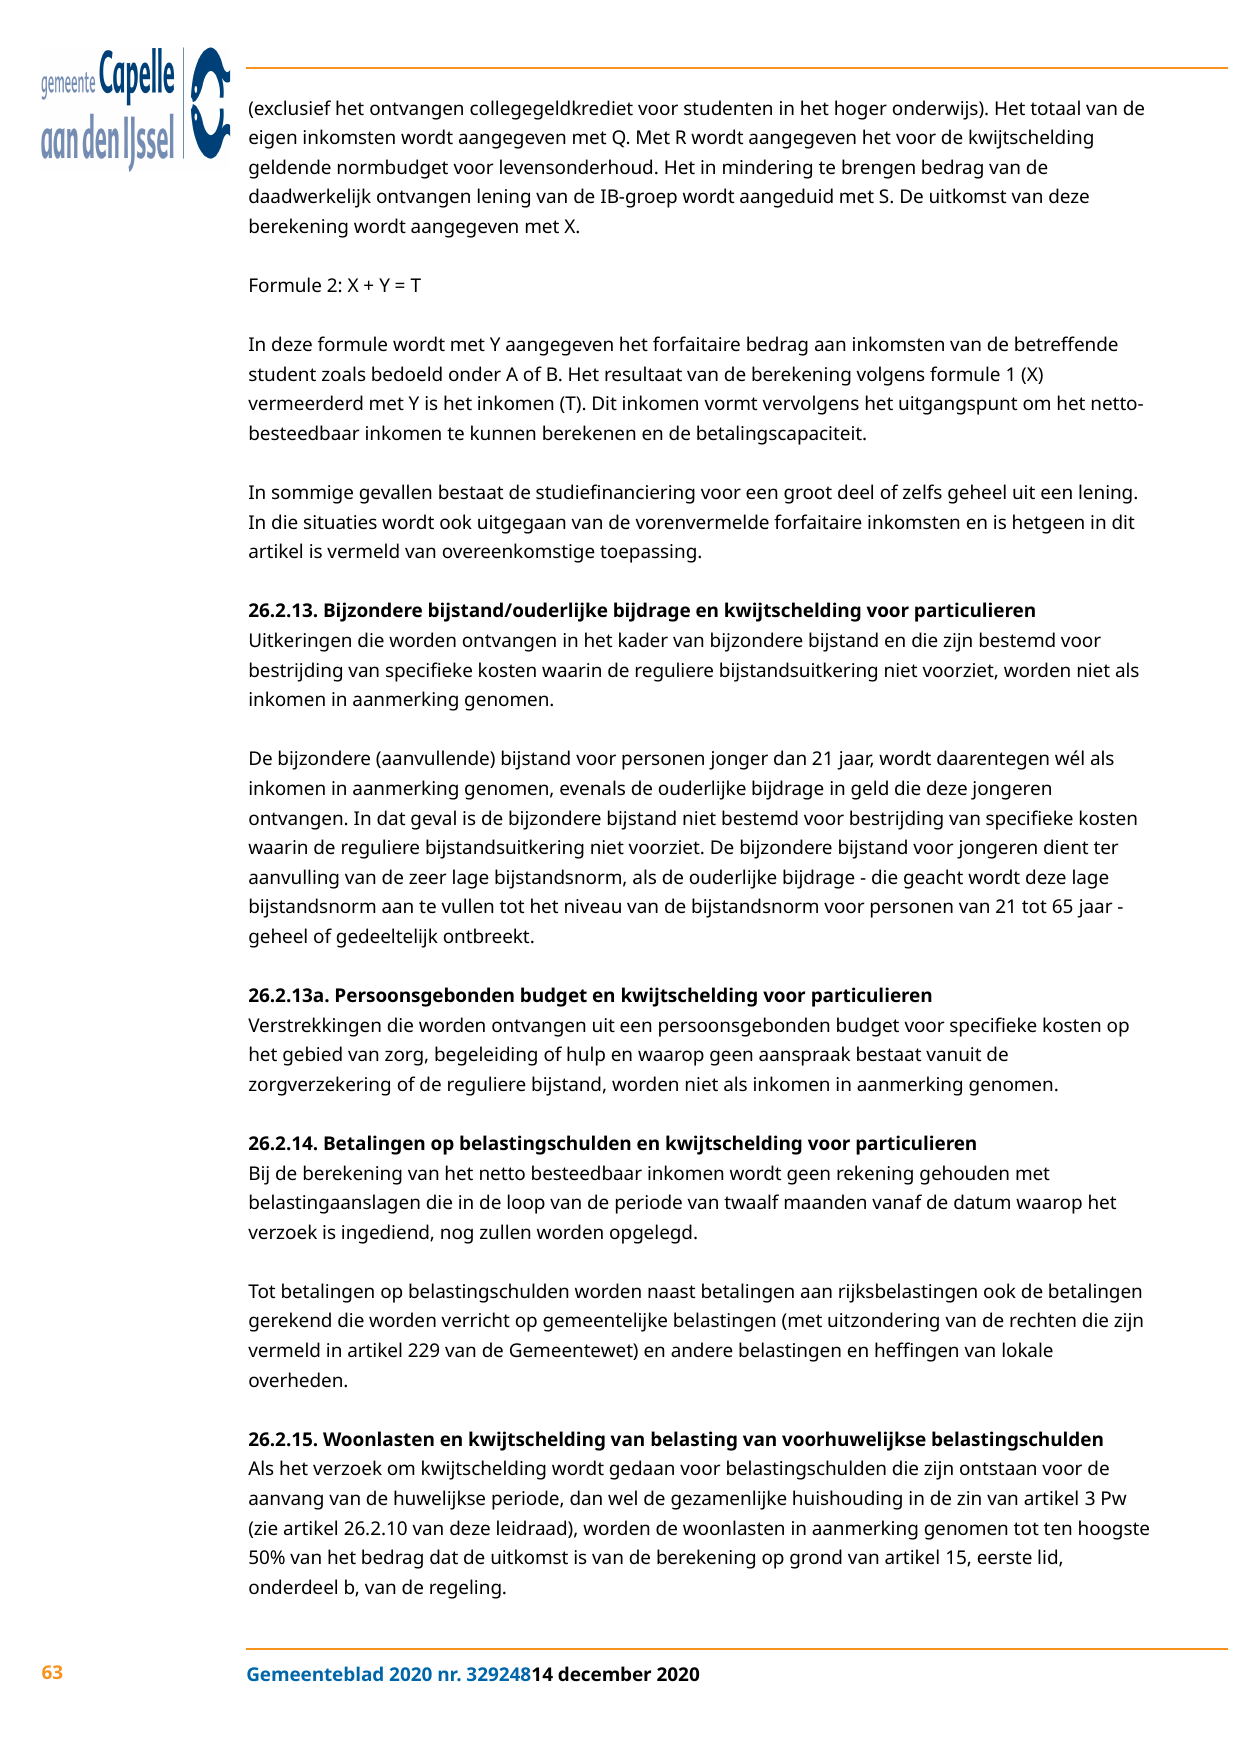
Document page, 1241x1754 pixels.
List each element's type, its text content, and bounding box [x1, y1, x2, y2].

text Uitkeringen die worden ontvangen in het kader van bijzondere bijstand en die zijn bestemd voor bestrijding van specifieke kosten waarin de reguliere bijstandsuitkering niet voorziet, worden niet als inkomen in aanmerking genomen. [248, 627, 1152, 712]
text Formule 2: X + Y = T [248, 272, 1152, 298]
text 26.2.13. Bijzondere bijstand/ouderlijke bijdrage en kwijtschelding voor particulieren [248, 598, 1152, 623]
text De bijzondere (aanvullende) bijstand voor personen jonger dan 21 jaar, wordt daarentegen wél als inkomen in aanmerking genomen, evenals de ouderlijke bijdrage in geld die deze jongeren ontvangen. In dat geval is de bijzondere bijstand niet bestemd voor bestrijding van specifieke kosten waarin de reguliere bijstandsuitkering niet voorziet. De bijzondere bijstand voor jongeren dient ter aanvulling van de zeer lage bijstandsnorm, als de ouderlijke bijdrage - die geacht wordt deze lage bijstandsnorm aan te vullen tot het niveau van de bijstandsnorm voor personen van 21 tot 65 jaar - geheel of gedeeltelijk ontbreekt. [248, 746, 1152, 949]
text In deze formule wordt met Y aangegeven het forfaitaire bedrag aan inkomsten van de betreffende student zoals bedoeld onder A of B. Het resultaat van de berekening volgens formule 1 (X) vermeerderd met Y is het inkomen (T). Dit inkomen vormt vervolgens het uitgangspunt om het netto-besteedbaar inkomen te kunnen berekenen en de betalingscapaciteit. [248, 331, 1152, 446]
text Tot betalingen op belastingschulden worden naast betalingen aan rijksbelastingen ook de betalingen gerekend die worden verricht op gemeentelijke belastingen (met uitzondering van de rechten die zijn vermeld in artikel 229 van de Gemeentewet) en andere belastingen en heffingen van lokale overheden. [248, 1278, 1152, 1393]
text Verstrekkingen die worden ontvangen uit een persoonsgebonden budget voor specifieke kosten op het gebied van zorg, begeleiding of hulp en waarop geen aanspraak bestaat vanuit de zorgverzekering of de reguliere bijstand, worden niet als inkomen in aanmerking genomen. [248, 1012, 1152, 1097]
text In sommige gevallen bestaat de studiefinanciering voor een groot deel of zelfs geheel uit een lening. In die situaties wordt ook uitgegaan van de vorenvermelde forfaitaire inkomsten en is hetgeen in dit artikel is vermeld van overeenkomstige toepassing. [248, 479, 1152, 564]
text 26.2.15. Woonlasten en kwijtschelding van belasting van voorhuwelijkse belastingschulden [248, 1426, 1152, 1452]
text 26.2.14. Betalingen op belastingschulden en kwijtschelding voor particulieren [248, 1130, 1152, 1156]
text Bij de berekening van het netto besteedbaar inkomen wordt geen rekening gehouden met belastingaanslagen die in de loop van de periode van twaalf maanden vanaf de datum waarop het verzoek is ingediend, nog zullen worden opgelegd. [248, 1160, 1152, 1245]
text 26.2.13a. Persoonsgebonden budget en kwijtschelding voor particulieren [248, 982, 1152, 1008]
text Als het verzoek om kwijtschelding wordt gedaan voor belastingschulden die zijn ontstaan voor de aanvang van de huwelijkse periode, dan wel de gezamenlijke huishouding in de zin van artikel 3 Pw (zie artikel 26.2.10 van deze leidraad), worden de woonlasten in aanmerking genomen tot ten hoogste 50% van het bedrag dat de uitkomst is van de berekening op grond van artikel 15, eerste lid, onderdeel b, van de regeling. [248, 1456, 1152, 1600]
text (exclusief het ontvangen collegegeldkrediet voor studenten in het hoger onderwijs). Het totaal van de eigen inkomsten wordt aangegeven met Q. Met R wordt aangegeven het voor de kwijtschelding geldende normbudget voor levensonderhoud. Het in mindering te brengen bedrag van de daadwerkelijk ontvangen lening van de IB-groep wordt aangeduid met S. De uitkomst van deze berekening wordt aangegeven met X. [248, 95, 1152, 239]
picture [41, 47, 231, 172]
